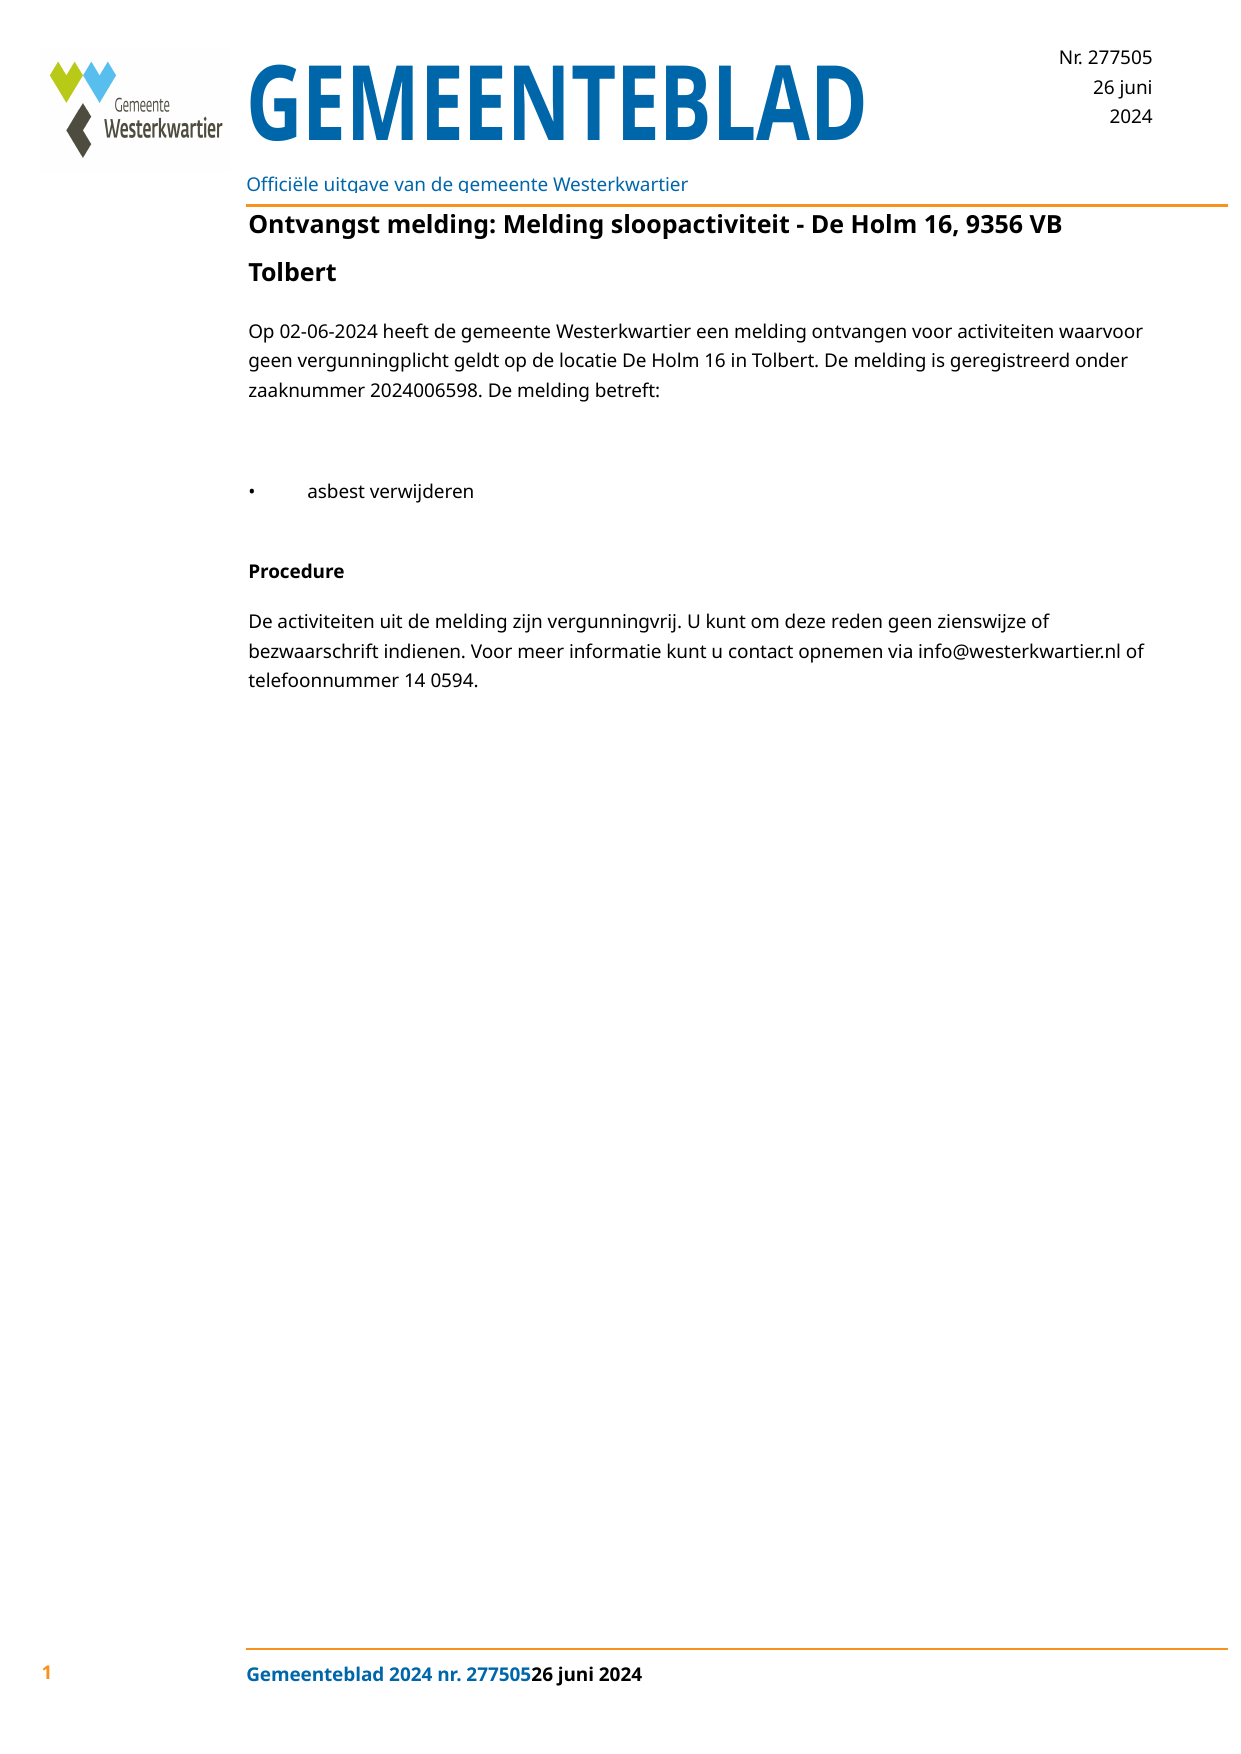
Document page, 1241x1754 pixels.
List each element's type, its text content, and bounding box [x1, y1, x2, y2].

text De activiteiten uit de melding zijn vergunningvrij. U kunt om deze reden geen zienswijze of bezwaarschrift indienen. Voor meer informatie kunt u contact opnemen via info@westerkwartier.nl of telefoonnummer 14 0594. [248, 608, 1152, 693]
text Op 02-06-2024 heeft de gemeente Westerkwartier een melding ontvangen voor activiteiten waarvoor geen vergunningplicht geldt op de locatie De Holm 16 in Tolbert. De melding is geregistreerd onder zaaknummer 2024006598. De melding betreft: [248, 318, 1152, 403]
text Ontvangst melding: Melding sloopactiviteit - De Holm 16, 9356 VB Tolbert [248, 207, 1152, 288]
list asbest verwijderen [248, 478, 1152, 504]
text Procedure [248, 558, 1152, 584]
picture [41, 47, 231, 172]
